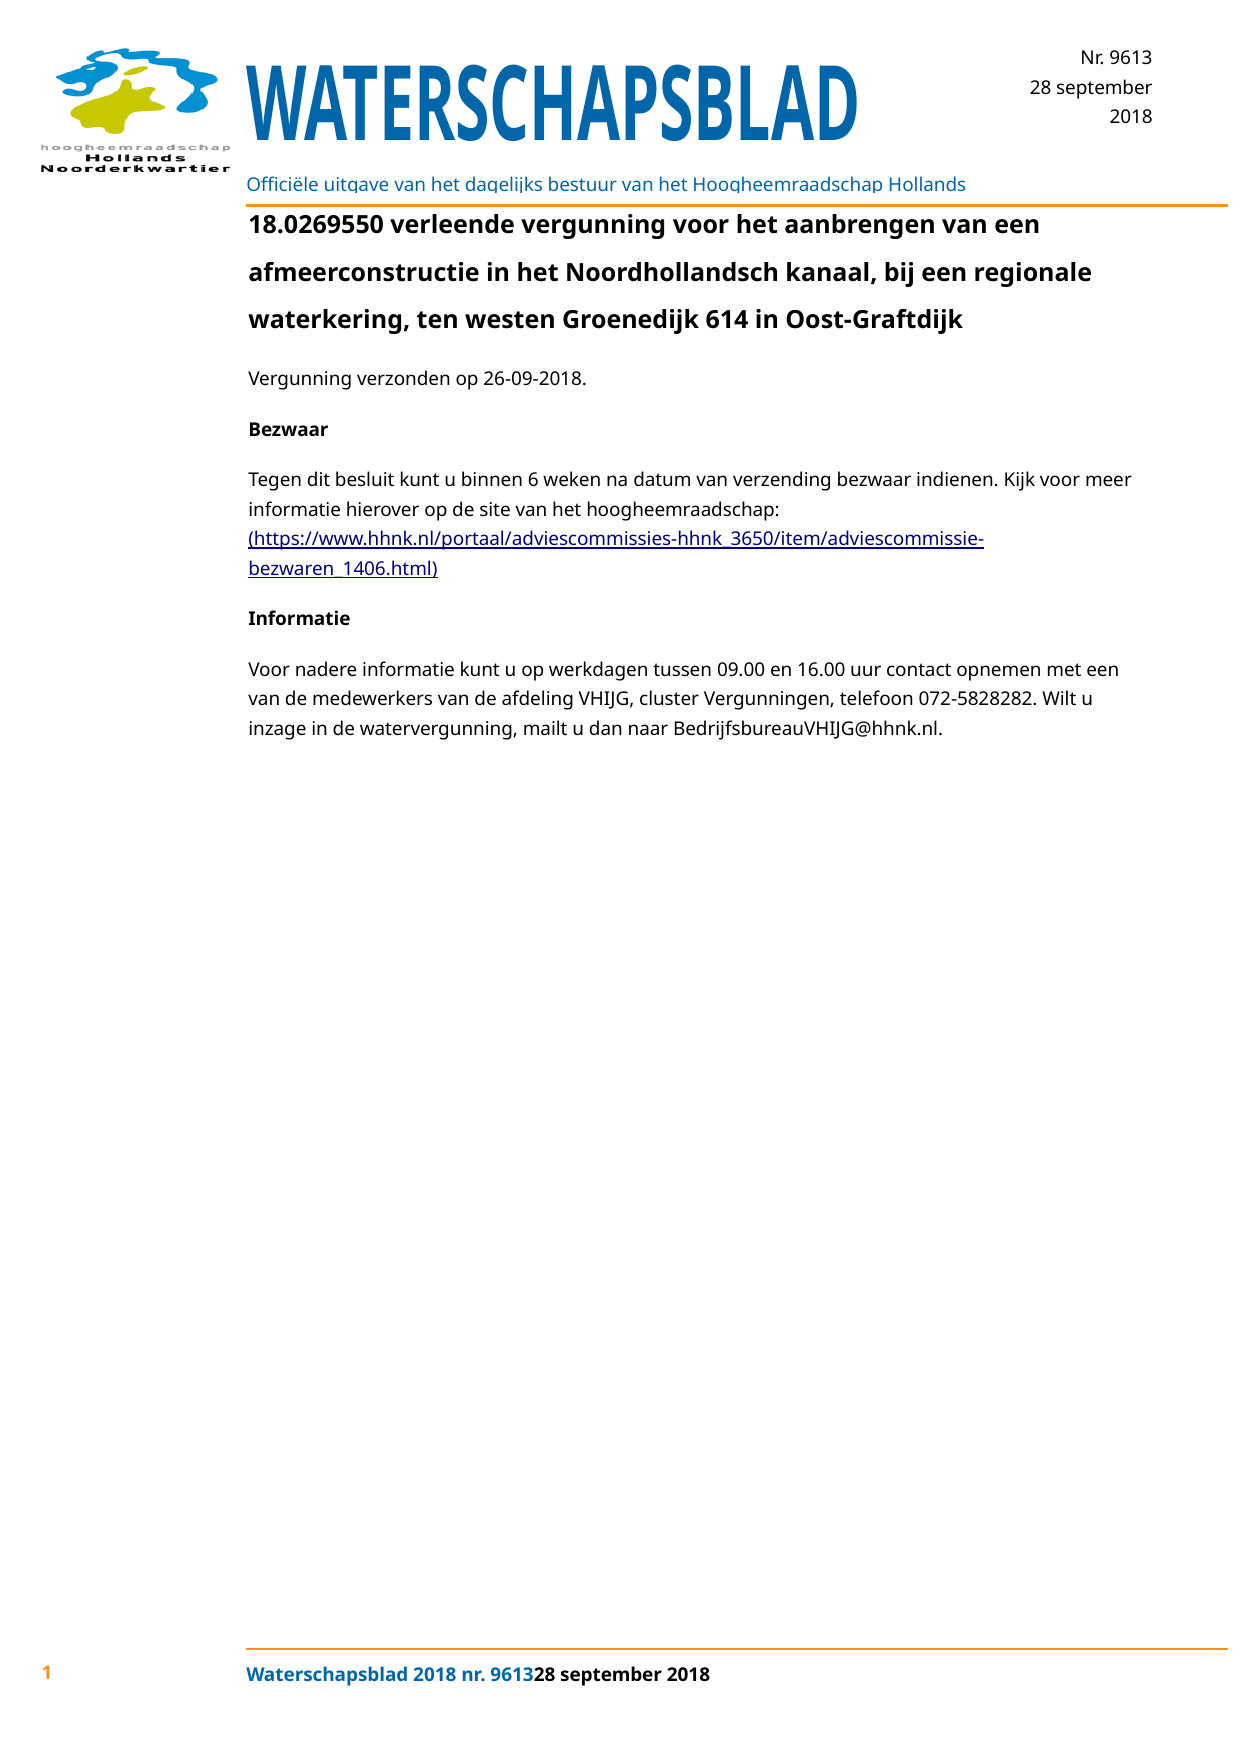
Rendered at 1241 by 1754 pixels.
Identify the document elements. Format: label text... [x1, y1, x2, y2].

text Bezwaar [248, 416, 1152, 442]
text Tegen dit besluit kunt u binnen 6 weken na datum van verzending bezwaar indienen. Kijk voor meer informatie hierover op de site van het hoogheemraadschap: (https://www.hhnk.nl/portaal/adviescommissies-hhnk_3650/item/adviescommissie-bezwaren_1406.html) [248, 466, 1152, 581]
text Informatie [248, 606, 1152, 631]
text Voor nadere informatie kunt u op werkdagen tussen 09.00 en 16.00 uur contact opnemen met een van de medewerkers van de afdeling VHIJG, cluster Vergunningen, telefoon 072-5828282. Wilt u inzage in de watervergunning, mailt u dan naar BedrijfsbureauVHIJG@hhnk.nl. [248, 656, 1152, 741]
text Vergunning verzonden op 26-09-2018. [248, 366, 1152, 391]
picture [41, 47, 231, 172]
text 18.0269550 verleende vergunning voor het aanbrengen van een afmeerconstructie in het Noordhollandsch kanaal, bij een regionale waterkering, ten westen Groenedijk 614 in Oost-Graftdijk [248, 207, 1152, 336]
